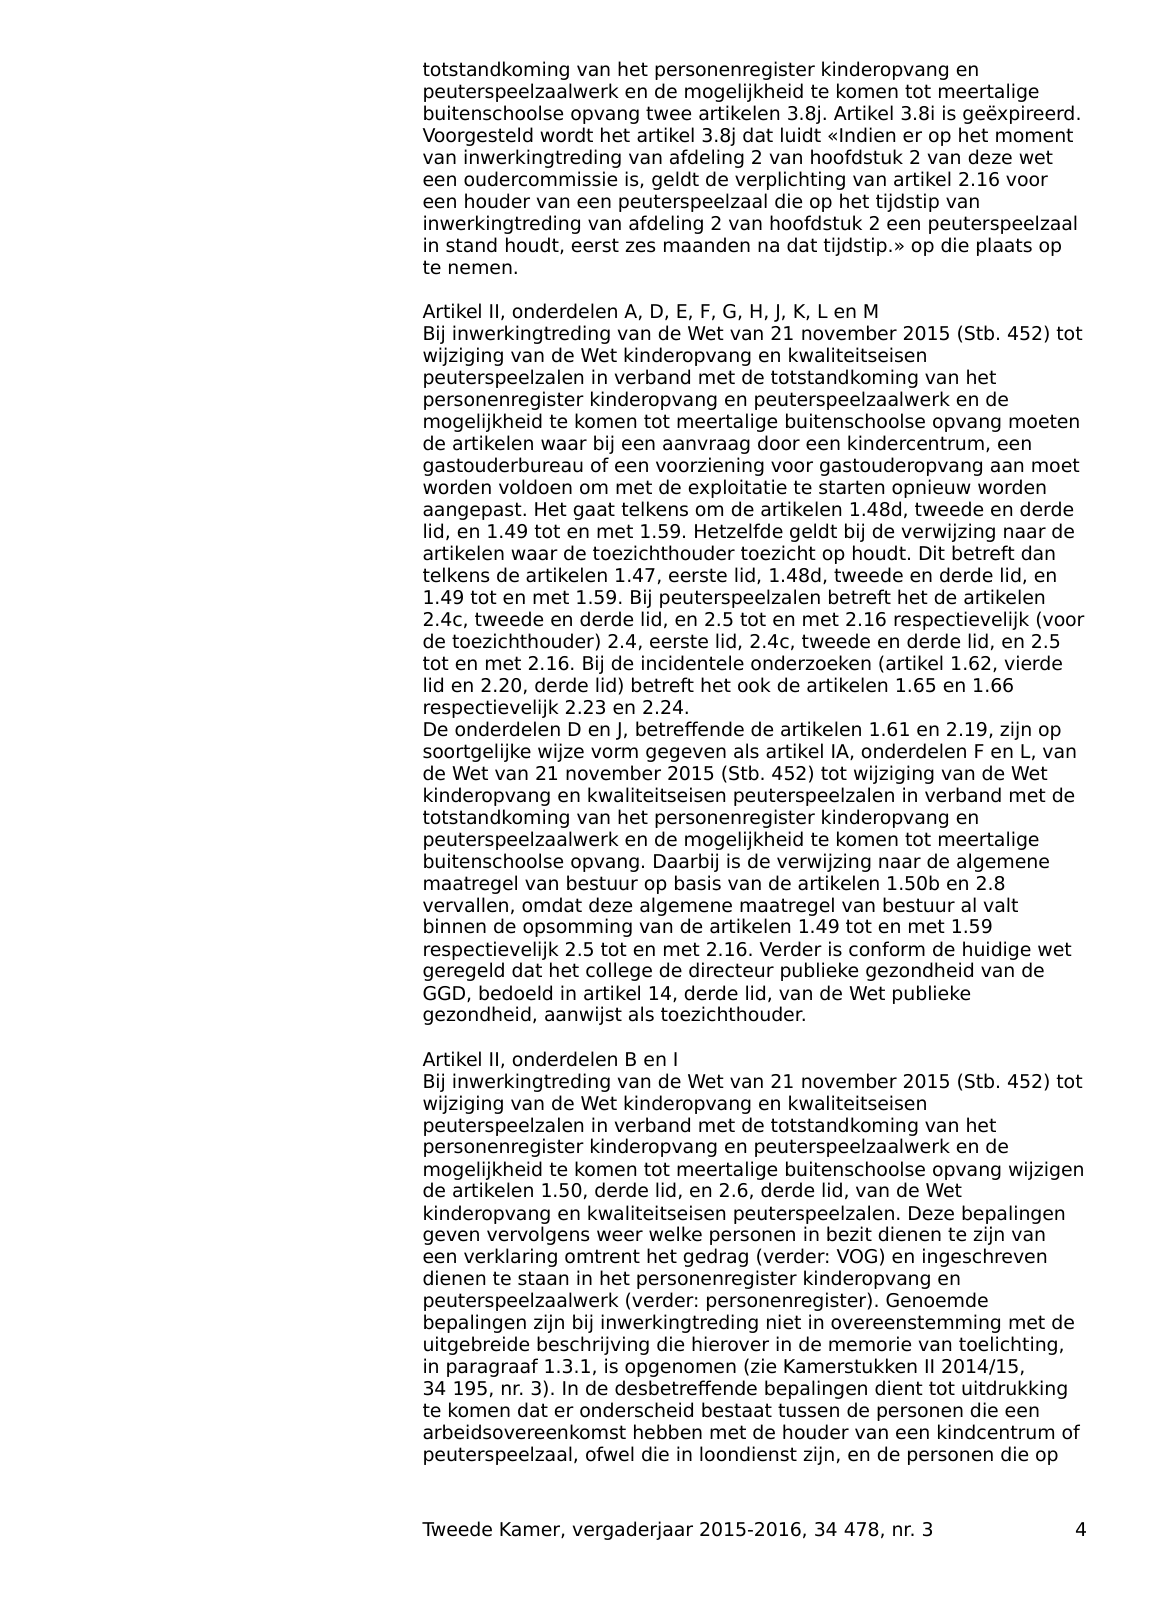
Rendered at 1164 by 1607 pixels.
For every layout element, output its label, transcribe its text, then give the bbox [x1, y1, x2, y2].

text Artikel II, onderdelen B en I [422, 1048, 1087, 1071]
text Bij inwerkingtreding van de Wet van 21 november 2015 (Stb. 452) tot wijziging van de Wet kinderopvang en kwaliteitseisen peuterspeelzalen in verband met de totstandkoming van het personenregister kinderopvang en peuterspeelzaalwerk en de mogelijkheid te komen tot meertalige buitenschoolse opvang moeten de artikelen waar bij een aanvraag door een kindercentrum, een gastouderbureau of een voorziening voor gastouderopvang aan moet worden voldoen om met de exploitatie te starten opnieuw worden aangepast. Het gaat telkens om de artikelen 1.48d, tweede en derde lid, en 1.49 tot en met 1.59. Hetzelfde geldt bij de verwijzing naar de artikelen waar de toezichthouder toezicht op houdt. Dit betreft dan telkens de artikelen 1.47, eerste lid, 1.48d, tweede en derde lid, en 1.49 tot en met 1.59. Bij peuterspeelzalen betreft het de artikelen 2.4c, tweede en derde lid, en 2.5 tot en met 2.16 respectievelijk (voor de toezichthouder) 2.4, eerste lid, 2.4c, tweede en derde lid, en 2.5 tot en met 2.16. Bij de incidentele onderzoeken (artikel 1.62, vierde lid en 2.20, derde lid) betreft het ook de artikelen 1.65 en 1.66 respectievelijk 2.23 en 2.24. [422, 323, 1087, 719]
text Artikel II, onderdelen A, D, E, F, G, H, J, K, L en M [422, 301, 1087, 323]
text De onderdelen D en J, betreffende de artikelen 1.61 en 2.19, zijn op soortgelijke wijze vorm gegeven als artikel IA, onderdelen F en L, van de Wet van 21 november 2015 (Stb. 452) tot wijziging van de Wet kinderopvang en kwaliteitseisen peuterspeelzalen in verband met de totstandkoming van het personenregister kinderopvang en peuterspeelzaalwerk en de mogelijkheid te komen tot meertalige buitenschoolse opvang. Daarbij is de verwijzing naar de algemene maatregel van bestuur op basis van de artikelen 1.50b en 2.8 vervallen, omdat deze algemene maatregel van bestuur al valt binnen de opsomming van de artikelen 1.49 tot en met 1.59 respectievelijk 2.5 tot en met 2.16. Verder is conform de huidige wet geregeld dat het college de directeur publieke gezondheid van de GGD, bedoeld in artikel 14, derde lid, van de Wet publieke gezondheid, aanwijst als toezichthouder. [422, 719, 1087, 1026]
text Bij inwerkingtreding van de Wet van 21 november 2015 (Stb. 452) tot wijziging van de Wet kinderopvang en kwaliteitseisen peuterspeelzalen in verband met de totstandkoming van het personenregister kinderopvang en peuterspeelzaalwerk en de mogelijkheid te komen tot meertalige buitenschoolse opvang wijzigen de artikelen 1.50, derde lid, en 2.6, derde lid, van de Wet kinderopvang en kwaliteitseisen peuterspeelzalen. Deze bepalingen geven vervolgens weer welke personen in bezit dienen te zijn van een verklaring omtrent het gedrag (verder: VOG) en ingeschreven dienen te staan in het personenregister kinderopvang en peuterspeelzaalwerk (verder: personenregister). Genoemde bepalingen zijn bij inwerkingtreding niet in overeenstemming met de uitgebreide beschrijving die hierover in de memorie van toelichting, in paragraaf 1.3.1, is opgenomen (zie Kamerstukken II 2014/15, 34 195, nr. 3). In de desbetreffende bepalingen dient tot uitdrukking te komen dat er onderscheid bestaat tussen de personen die een arbeidsovereenkomst hebben met de houder van een kindcentrum of peuterspeelzaal, ofwel die in loondienst zijn, en de personen die op [422, 1071, 1087, 1466]
text totstandkoming van het personenregister kinderopvang en peuterspeelzaalwerk en de mogelijkheid te komen tot meertalige buitenschoolse opvang twee artikelen 3.8j. Artikel 3.8i is geëxpireerd. Voorgesteld wordt het artikel 3.8j dat luidt «Indien er op het moment van inwerkingtreding van afdeling 2 van hoofdstuk 2 van deze wet een oudercommissie is, geldt de verplichting van artikel 2.16 voor een houder van een peuterspeelzaal die op het tijdstip van inwerkingtreding van afdeling 2 van hoofdstuk 2 een peuterspeelzaal in stand houdt, eerst zes maanden na dat tijdstip.» op die plaats op te nemen. [422, 59, 1087, 279]
